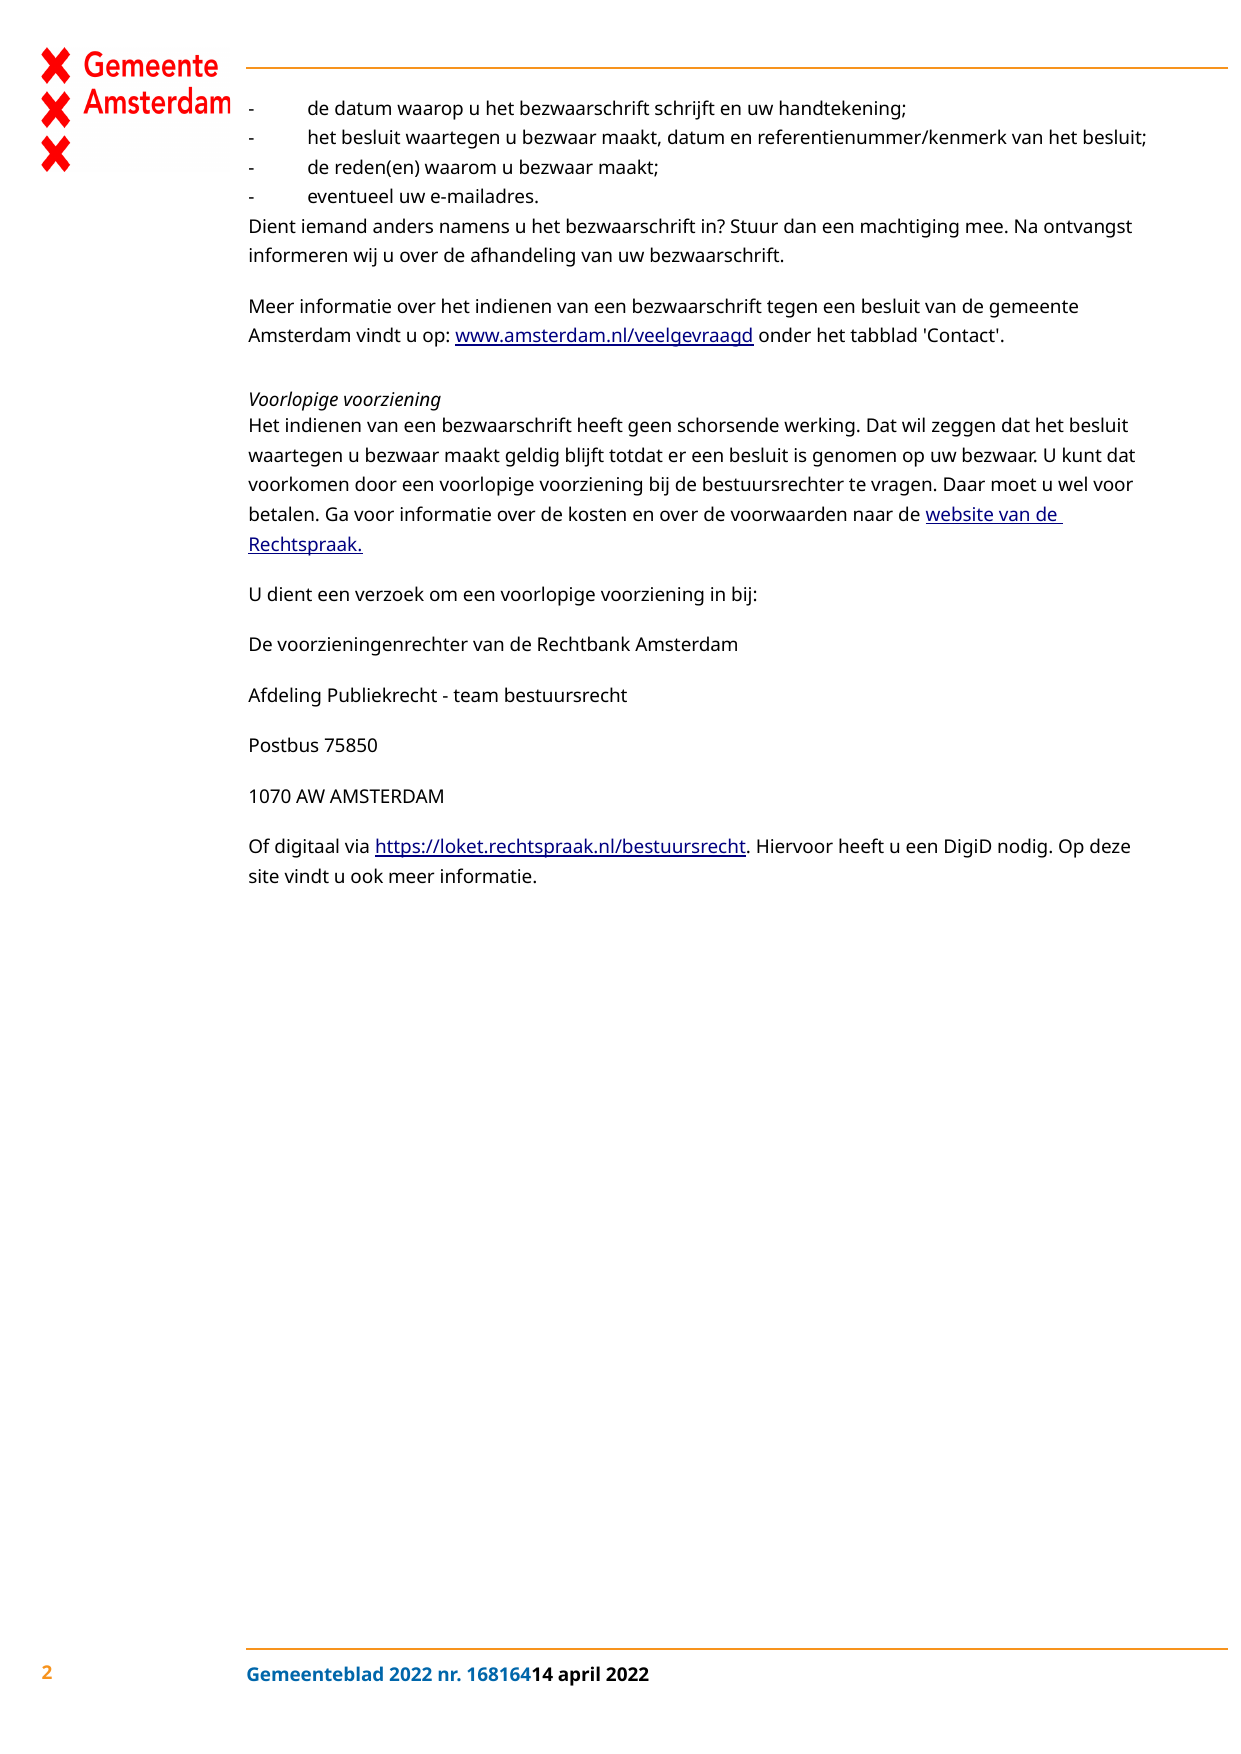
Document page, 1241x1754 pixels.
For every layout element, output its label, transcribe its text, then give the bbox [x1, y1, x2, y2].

text 1070 AW AMSTERDAM [248, 783, 1152, 808]
text Dient iemand anders namens u het bezwaarschrift in? Stuur dan een machtiging mee. Na ontvangst informeren wij u over de afhandeling van uw bezwaarschrift. [248, 213, 1152, 268]
list de reden(en) waarom u bezwaar maakt; [248, 154, 1152, 180]
list het besluit waartegen u bezwaar maakt, datum en referentienummer/kenmerk van het besluit; [248, 124, 1152, 150]
list de datum waarop u het bezwaarschrift schrijft en uw handtekening; [248, 95, 1152, 121]
list eventueel uw e-mailadres. [248, 183, 1152, 209]
text Het indienen van een bezwaarschrift heeft geen schorsende werking. Dat wil zeggen dat het besluit waartegen u bezwaar maakt geldig blijft totdat er een besluit is genomen op uw bezwaar. U kunt dat voorkomen door een voorlopige voorziening bij de bestuursrechter te vragen. Daar moet u wel voor betalen. Ga voor informatie over de kosten en over de voorwaarden naar de website van de Rechtspraak. [248, 412, 1152, 556]
text Of digitaal via https://loket.rechtspraak.nl/bestuursrecht. Hiervoor heeft u een DigiD nodig. Op deze site vindt u ook meer informatie. [248, 833, 1152, 888]
text Afdeling Publiekrecht - team bestuursrecht [248, 682, 1152, 708]
picture [41, 47, 231, 172]
text Postbus 75850 [248, 732, 1152, 758]
text Meer informatie over het indienen van een bezwaarschrift tegen een besluit van de gemeente Amsterdam vindt u op: www.amsterdam.nl/veelgevraagd onder het tabblad 'Contact'. [248, 293, 1152, 348]
text Voorlopige voorziening [248, 387, 1152, 412]
text De voorzieningenrechter van de Rechtbank Amsterdam [248, 632, 1152, 657]
text U dient een verzoek om een voorlopige voorziening in bij: [248, 581, 1152, 607]
